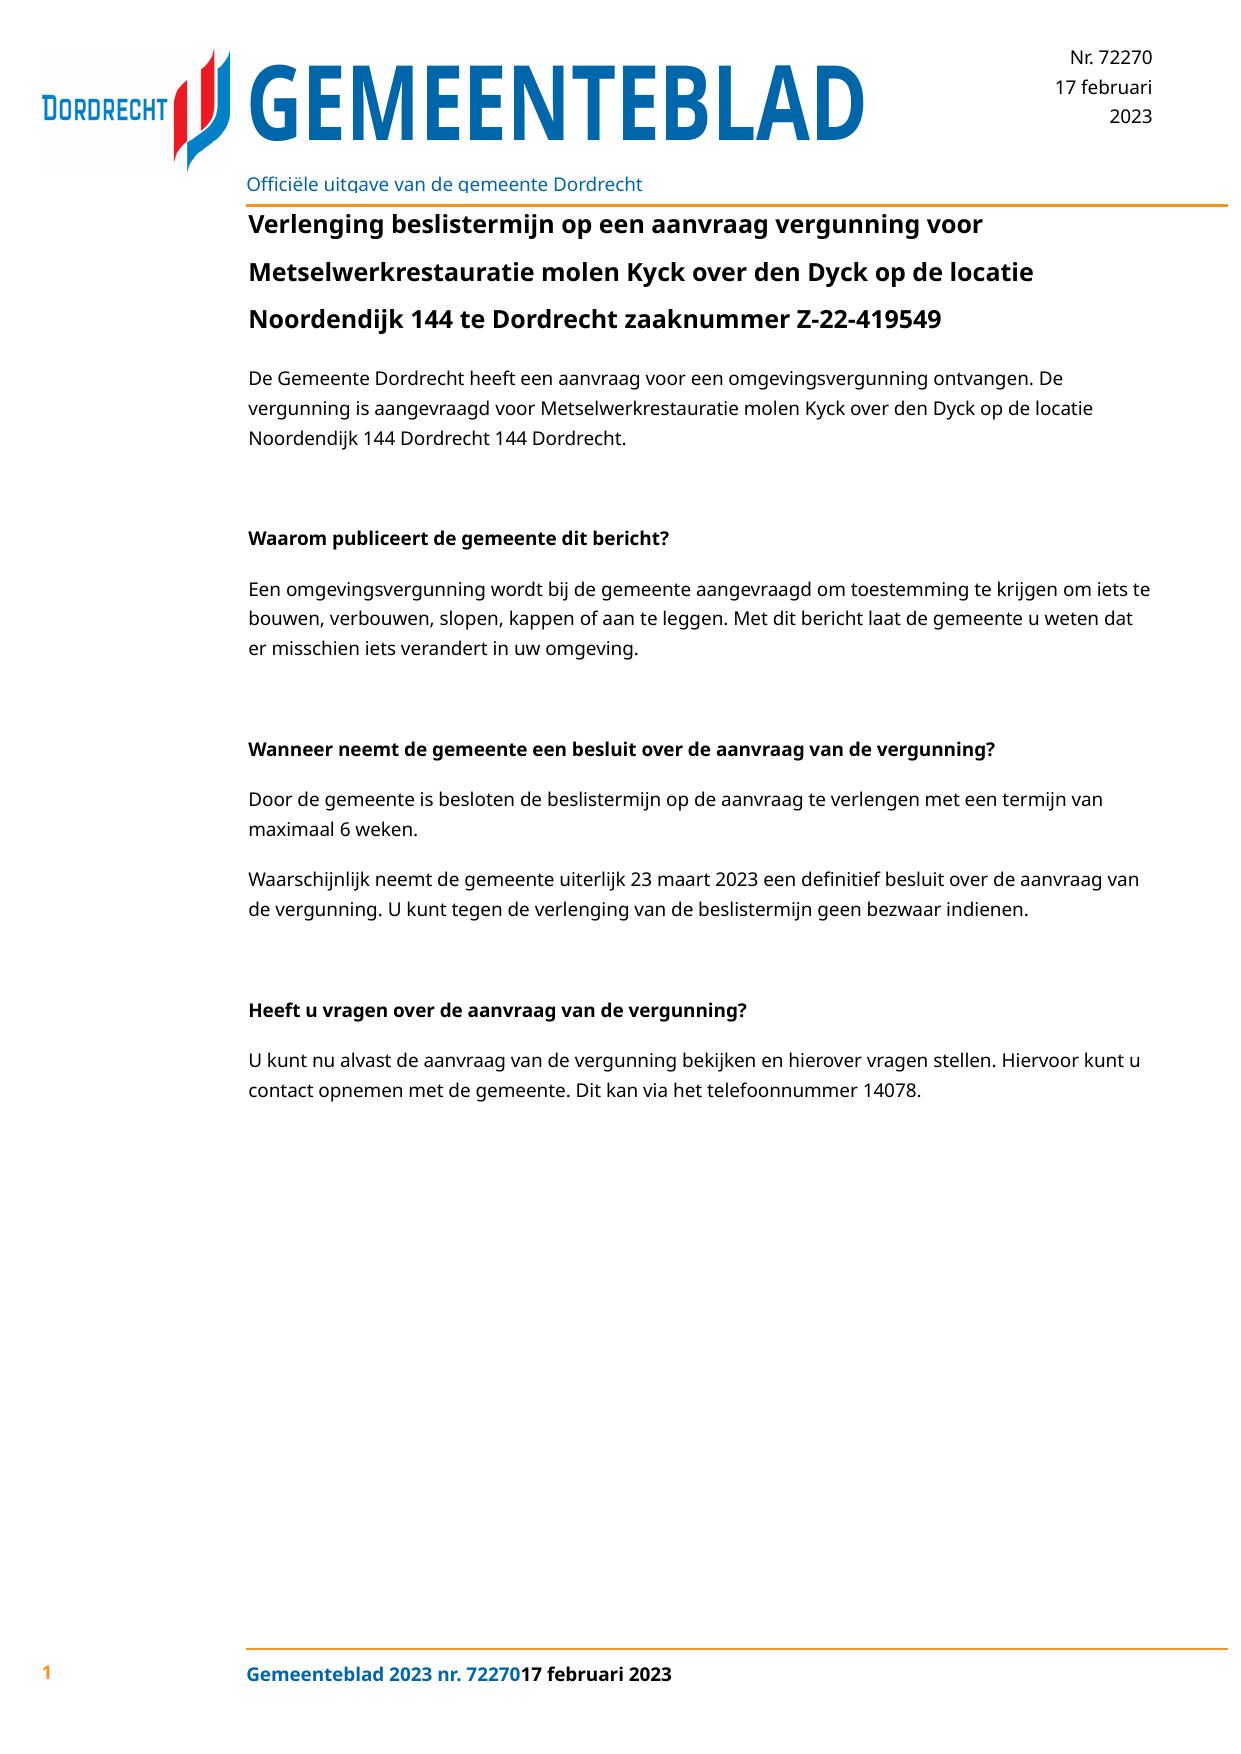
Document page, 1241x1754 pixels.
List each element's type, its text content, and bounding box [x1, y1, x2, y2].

text Een omgevingsvergunning wordt bij de gemeente aangevraagd om toestemming te krijgen om iets te bouwen, verbouwen, slopen, kappen of aan te leggen. Met dit bericht laat de gemeente u weten dat er misschien iets verandert in uw omgeving. [248, 576, 1152, 661]
text Door de gemeente is besloten de beslistermijn op de aanvraag te verlengen met een termijn van maximaal 6 weken. [248, 786, 1152, 842]
picture [41, 47, 231, 172]
text U kunt nu alvast de aanvraag van de vergunning bekijken en hierover vragen stellen. Hiervoor kunt u contact opnemen met de gemeente. Dit kan via het telefoonnummer 14078. [248, 1047, 1152, 1102]
text De Gemeente Dordrecht heeft een aanvraag voor een omgevingsvergunning ontvangen. De vergunning is aangevraagd voor Metselwerkrestauratie molen Kyck over den Dyck op de locatie Noordendijk 144 Dordrecht 144 Dordrecht. [248, 366, 1152, 450]
text Verlenging beslistermijn op een aanvraag vergunning voor Metselwerkrestauratie molen Kyck over den Dyck op de locatie Noordendijk 144 te Dordrecht zaaknummer Z-22-419549 [248, 207, 1152, 336]
text Heeft u vragen over de aanvraag van de vergunning? [248, 997, 1152, 1022]
text Wanneer neemt de gemeente een besluit over de aanvraag van de vergunning? [248, 736, 1152, 762]
text Waarschijnlijk neemt de gemeente uiterlijk 23 maart 2023 een definitief besluit over de aanvraag van de vergunning. U kunt tegen de verlenging van de beslistermijn geen bezwaar indienen. [248, 866, 1152, 922]
text Waarom publiceert de gemeente dit bericht? [248, 526, 1152, 551]
